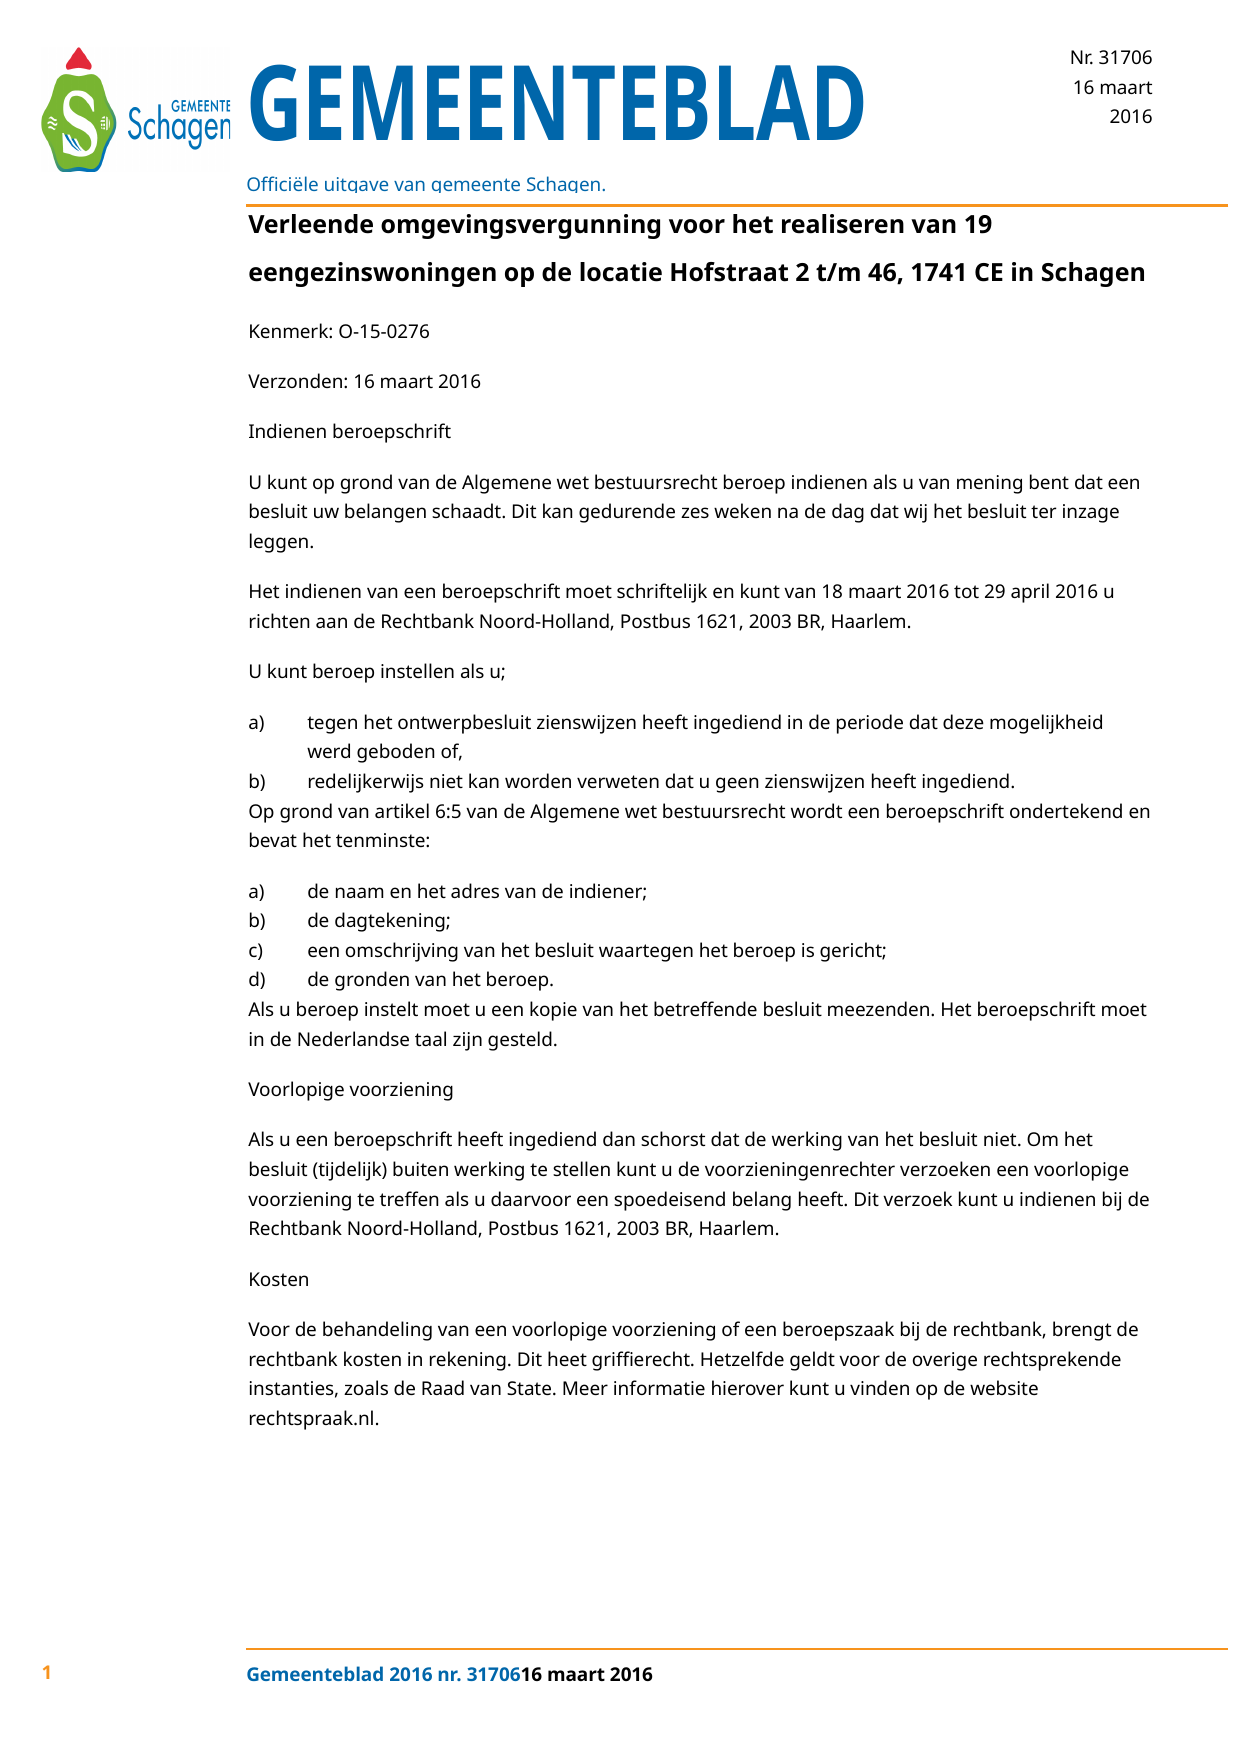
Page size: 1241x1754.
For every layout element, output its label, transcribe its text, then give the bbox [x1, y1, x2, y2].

list een omschrijving van het besluit waartegen het beroep is gericht; [248, 937, 1152, 963]
text Indienen beroepschrift [248, 419, 1152, 444]
text Het indienen van een beroepschrift moet schriftelijk en kunt van 18 maart 2016 tot 29 april 2016 u richten aan de Rechtbank Noord-Holland, Postbus 1621, 2003 BR, Haarlem. [248, 579, 1152, 634]
text Voor de behandeling van een voorlopige voorziening of een beroepszaak bij de rechtbank, brengt de rechtbank kosten in rekening. Dit heet griffierecht. Hetzelfde geldt voor de overige rechtsprekende instanties, zoals de Raad van State. Meer informatie hierover kunt u vinden op de website rechtspraak.nl. [248, 1316, 1152, 1431]
picture [41, 47, 231, 172]
list de dagtekening; [248, 907, 1152, 933]
text Op grond van artikel 6:5 van de Algemene wet bestuursrecht wordt een beroepschrift ondertekend en bevat het tenminste: [248, 798, 1152, 853]
text U kunt op grond van de Algemene wet bestuursrecht beroep indienen als u van mening bent dat een besluit uw belangen schaadt. Dit kan gedurende zes weken na de dag dat wij het besluit ter inzage leggen. [248, 469, 1152, 554]
text U kunt beroep instellen als u; [248, 659, 1152, 684]
text Verleende omgevingsvergunning voor het realiseren van 19 eengezinswoningen op de locatie Hofstraat 2 t/m 46, 1741 CE in Schagen [248, 207, 1152, 288]
list redelijkerwijs niet kan worden verweten dat u geen zienswijzen heeft ingediend. [248, 768, 1152, 794]
text Verzonden: 16 maart 2016 [248, 368, 1152, 394]
list tegen het ontwerpbesluit zienswijzen heeft ingediend in de periode dat deze mogelijkheid werd geboden of, [248, 709, 1152, 764]
text Kosten [248, 1266, 1152, 1292]
text Als u beroep instelt moet u een kopie van het betreffende besluit meezenden. Het beroepschrift moet in de Nederlandse taal zijn gesteld. [248, 996, 1152, 1052]
text Voorlopige voorziening [248, 1076, 1152, 1102]
text Kenmerk: O-15-0276 [248, 318, 1152, 344]
text Als u een beroepschrift heeft ingediend dan schorst dat de werking van het besluit niet. Om het besluit (tijdelijk) buiten werking te stellen kunt u de voorzieningenrechter verzoeken een voorlopige voorziening te treffen als u daarvoor een spoedeisend belang heeft. Dit verzoek kunt u indienen bij de Rechtbank Noord-Holland, Postbus 1621, 2003 BR, Haarlem. [248, 1127, 1152, 1241]
list de naam en het adres van de indiener; [248, 878, 1152, 904]
list de gronden van het beroep. [248, 967, 1152, 992]
